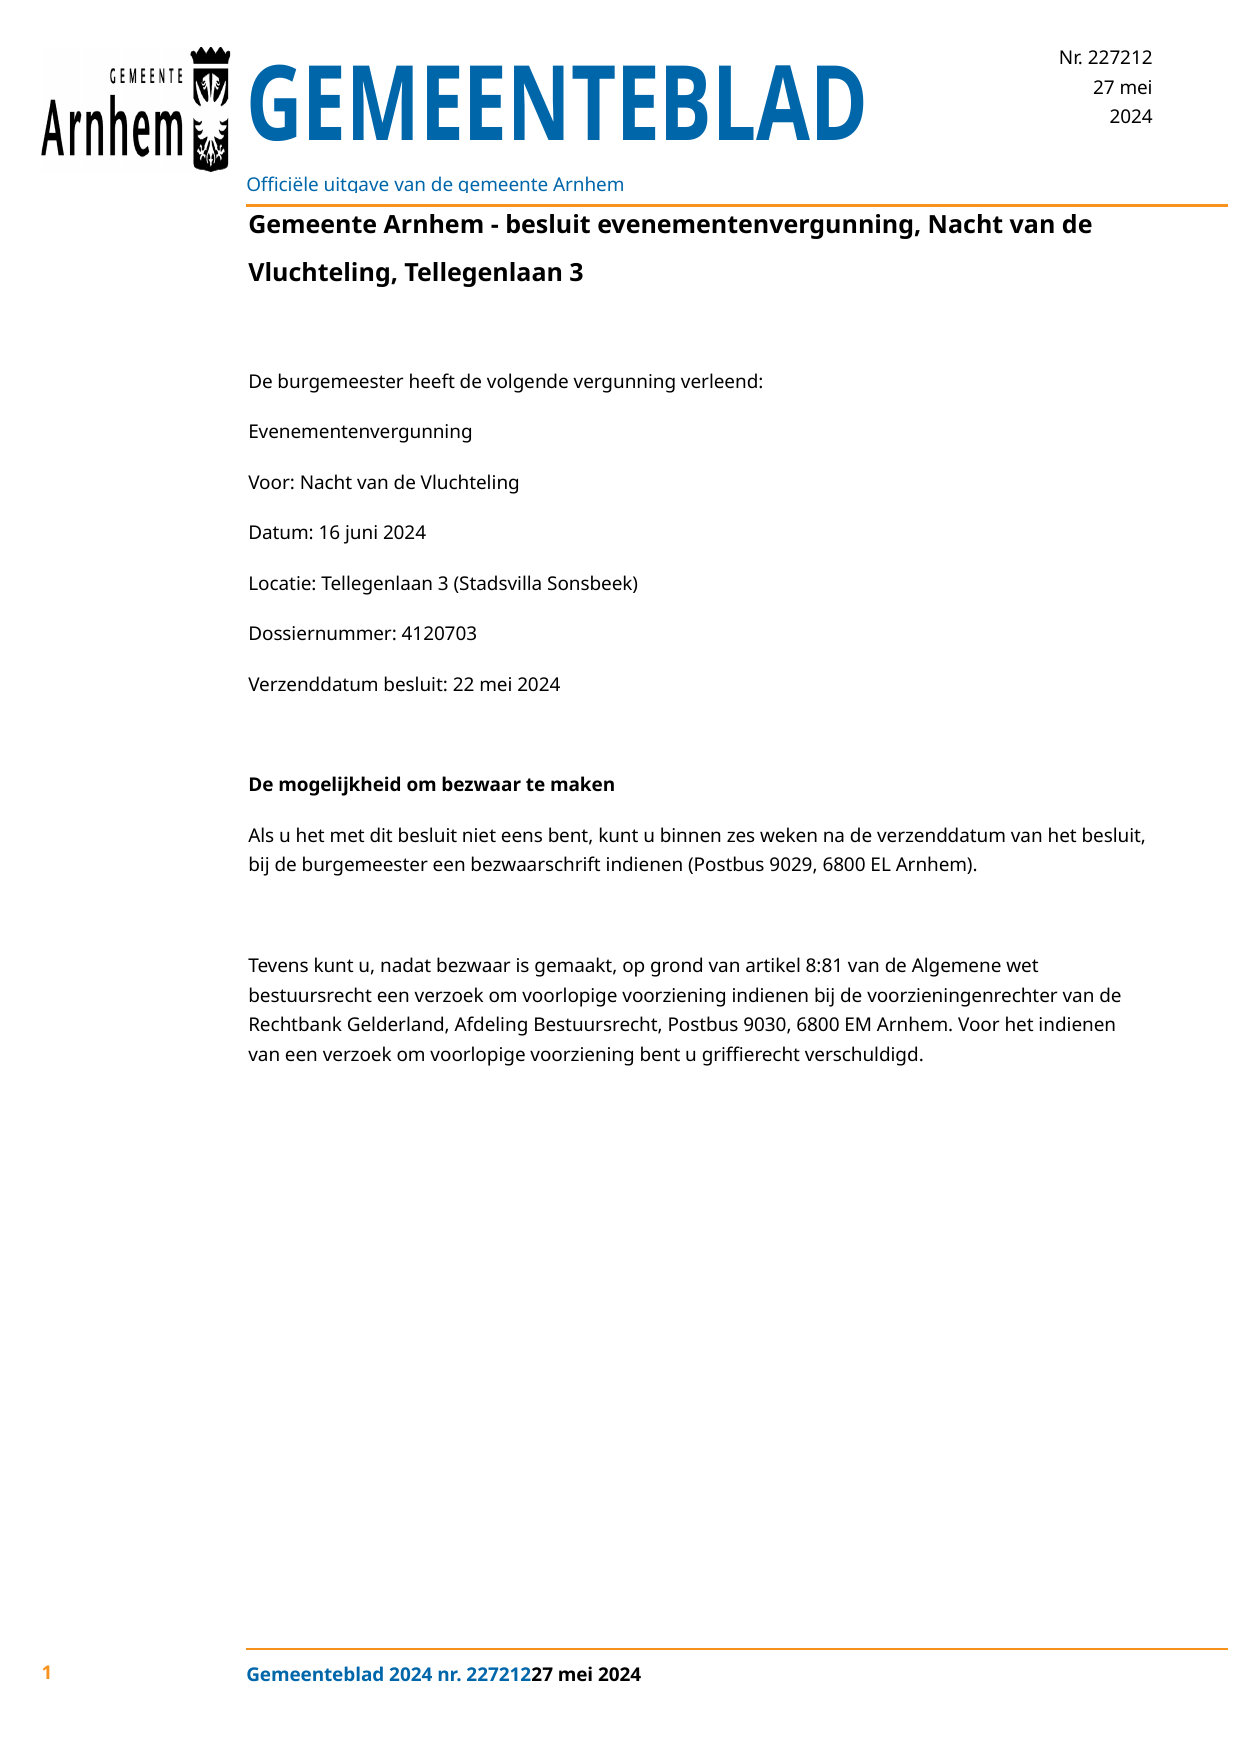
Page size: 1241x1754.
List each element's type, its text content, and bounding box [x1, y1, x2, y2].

text De burgemeester heeft de volgende vergunning verleend: [248, 368, 1152, 394]
text Evenementenvergunning [248, 419, 1152, 444]
text De mogelijkheid om bezwaar te maken [248, 772, 1152, 797]
picture [41, 47, 231, 172]
text Dossiernummer: 4120703 [248, 620, 1152, 646]
text Voor: Nacht van de Vluchteling [248, 469, 1152, 495]
text Verzenddatum besluit: 22 mei 2024 [248, 671, 1152, 697]
text Als u het met dit besluit niet eens bent, kunt u binnen zes weken na de verzenddatum van het besluit, bij de burgemeester een bezwaarschrift indienen (Postbus 9029, 6800 EL Arnhem). [248, 822, 1152, 877]
text Datum: 16 juni 2024 [248, 519, 1152, 545]
text Gemeente Arnhem - besluit evenementenvergunning, Nacht van de Vluchteling, Tellegenlaan 3 [248, 207, 1152, 288]
text Locatie: Tellegenlaan 3 (Stadsvilla Sonsbeek) [248, 570, 1152, 596]
text Tevens kunt u, nadat bezwaar is gemaakt, op grond van artikel 8:81 van de Algemene wet bestuursrecht een verzoek om voorlopige voorziening indienen bij de voorzieningenrechter van de Rechtbank Gelderland, Afdeling Bestuursrecht, Postbus 9030, 6800 EM Arnhem. Voor het indienen van een verzoek om voorlopige voorziening bent u griffierecht verschuldigd. [248, 952, 1152, 1067]
